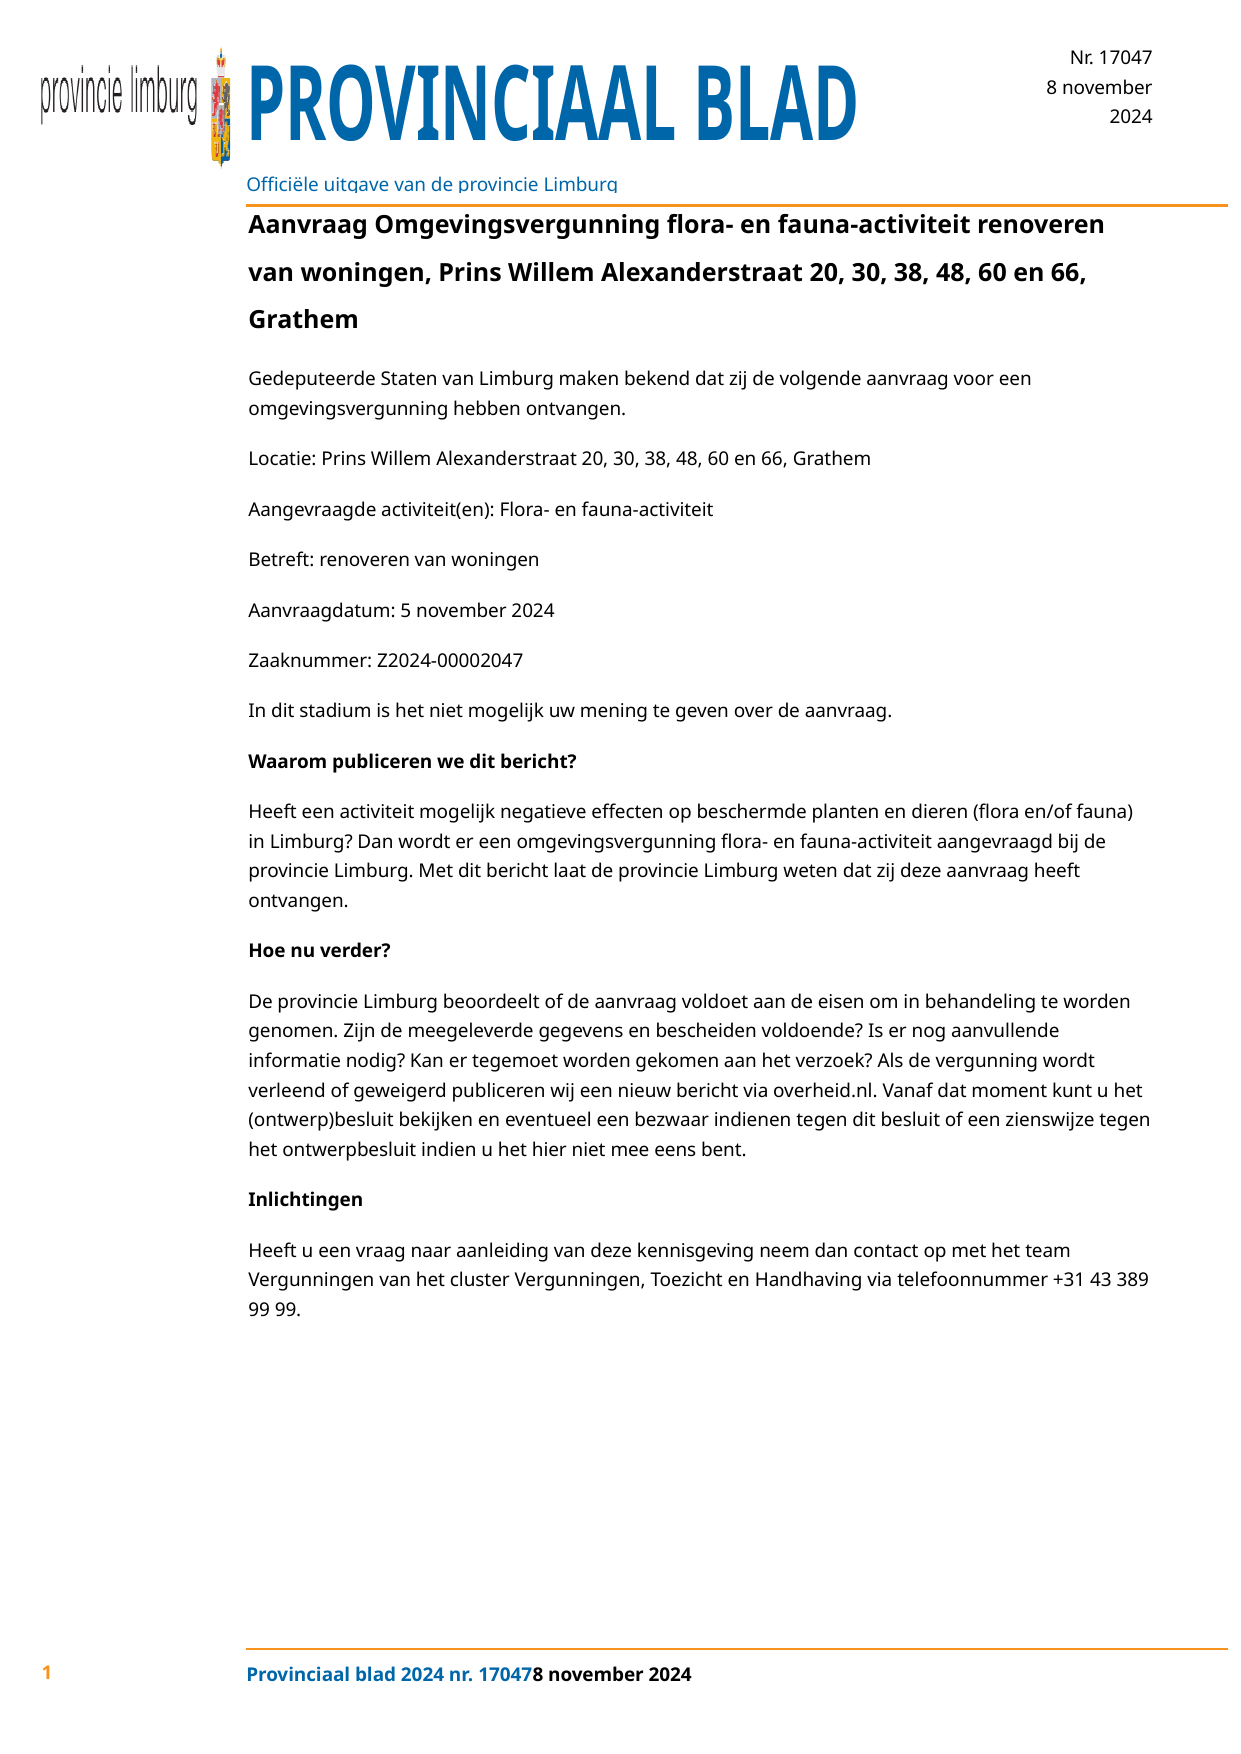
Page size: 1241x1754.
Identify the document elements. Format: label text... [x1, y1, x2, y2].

text Aanvraagdatum: 5 november 2024 [248, 597, 1152, 622]
text Zaaknummer: Z2024-00002047 [248, 647, 1152, 673]
text Betreft: renoveren van woningen [248, 546, 1152, 572]
text Locatie: Prins Willem Alexanderstraat 20, 30, 38, 48, 60 en 66, Grathem [248, 446, 1152, 471]
text Inlichtingen [248, 1186, 1152, 1212]
text Heeft een activiteit mogelijk negatieve effecten op beschermde planten en dieren (flora en/of fauna) in Limburg? Dan wordt er een omgevingsvergunning flora- en fauna-activiteit aangevraagd bij de provincie Limburg. Met dit bericht laat de provincie Limburg weten dat zij deze aanvraag heeft ontvangen. [248, 798, 1152, 913]
text Heeft u een vraag naar aanleiding van deze kennisgeving neem dan contact op met het team Vergunningen van het cluster Vergunningen, Toezicht en Handhaving via telefoonnummer +31 43 389 99 99. [248, 1237, 1152, 1322]
text Aanvraag Omgevingsvergunning flora- en fauna-activiteit renoveren van woningen, Prins Willem Alexanderstraat 20, 30, 38, 48, 60 en 66, Grathem [248, 207, 1152, 336]
text Gedeputeerde Staten van Limburg maken bekend dat zij de volgende aanvraag voor een omgevingsvergunning hebben ontvangen. [248, 366, 1152, 421]
text In dit stadium is het niet mogelijk uw mening te geven over de aanvraag. [248, 698, 1152, 723]
picture [41, 47, 231, 172]
text Waarom publiceren we dit bericht? [248, 748, 1152, 774]
text Aangevraagde activiteit(en): Flora- en fauna-activiteit [248, 496, 1152, 522]
text De provincie Limburg beoordeelt of de aanvraag voldoet aan de eisen om in behandeling te worden genomen. Zijn de meegeleverde gegevens en bescheiden voldoende? Is er nog aanvullende informatie nodig? Kan er tegemoet worden gekomen aan het verzoek? Als de vergunning wordt verleend of geweigerd publiceren wij een nieuw bericht via overheid.nl. Vanaf dat moment kunt u het (ontwerp)besluit bekijken en eventueel een bezwaar indienen tegen dit besluit of een zienswijze tegen het ontwerpbesluit indien u het hier niet mee eens bent. [248, 988, 1152, 1162]
text Hoe nu verder? [248, 938, 1152, 963]
